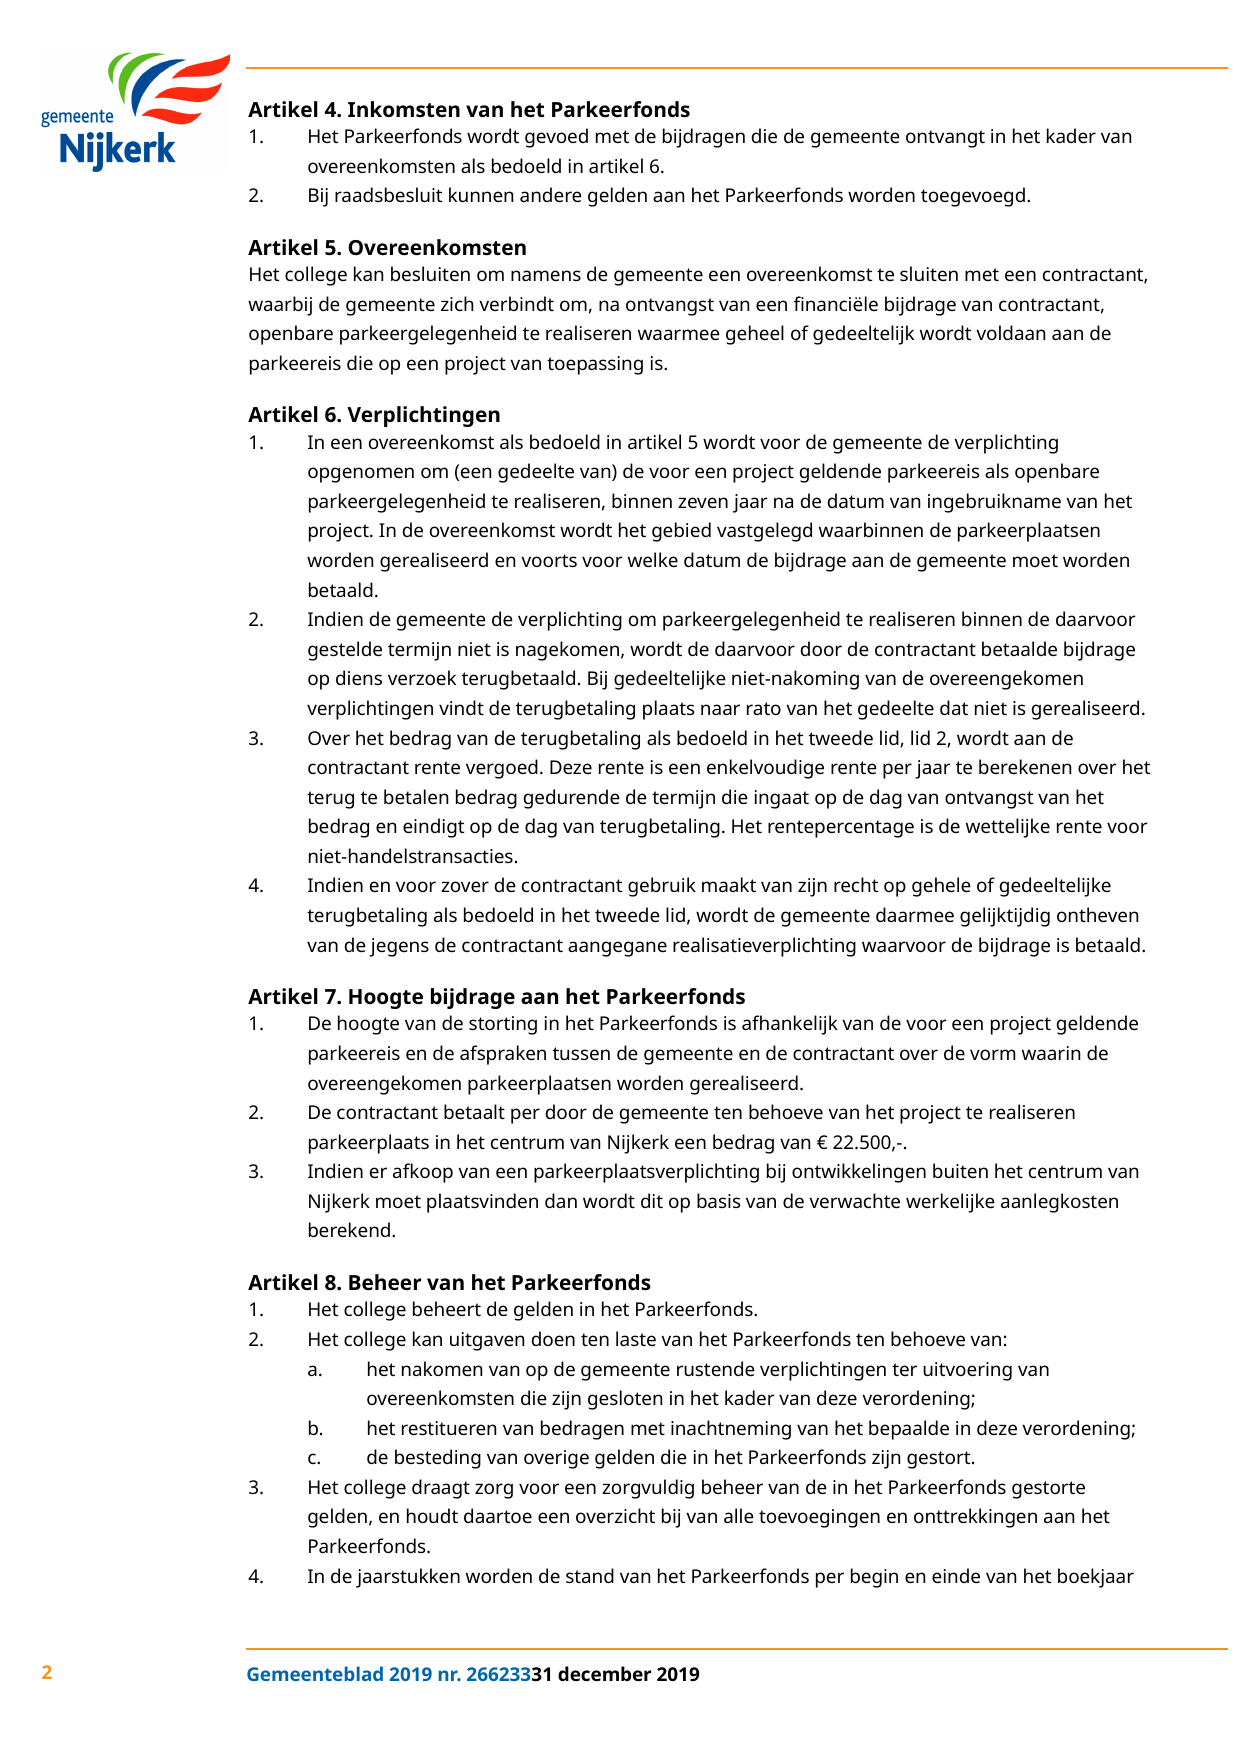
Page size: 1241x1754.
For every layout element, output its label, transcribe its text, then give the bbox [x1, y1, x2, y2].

list Indien er afkoop van een parkeerplaatsverplichting bij ontwikkelingen buiten het centrum van Nijkerk moet plaatsvinden dan wordt dit op basis van de verwachte werkelijke aanlegkosten berekend. [248, 1158, 1152, 1243]
list In de jaarstukken worden de stand van het Parkeerfonds per begin en einde van het boekjaar [248, 1563, 1152, 1588]
picture [41, 47, 231, 172]
list Het Parkeerfonds wordt gevoed met de bijdragen die de gemeente ontvangt in het kader van overeenkomsten als bedoeld in artikel 6. [248, 123, 1152, 178]
list Het college beheert de gelden in het Parkeerfonds. [248, 1297, 1152, 1322]
text Artikel 4. Inkomsten van het Parkeerfonds [248, 95, 1152, 123]
text Artikel 6. Verplichtingen [248, 400, 1152, 429]
list Over het bedrag van de terugbetaling als bedoeld in het tweede lid, lid 2, wordt aan de contractant rente vergoed. Deze rente is een enkelvoudige rente per jaar te berekenen over het terug te betalen bedrag gedurende de termijn die ingaat op de dag van ontvangst van het bedrag en eindigt op de dag van terugbetaling. Het rentepercentage is de wettelijke rente voor niet-handelstransacties. [248, 725, 1152, 869]
list het nakomen van op de gemeente rustende verplichtingen ter uitvoering van overeenkomsten die zijn gesloten in het kader van deze verordening; [307, 1356, 1152, 1411]
text Artikel 5. Overeenkomsten [248, 233, 1152, 261]
list Het college kan uitgaven doen ten laste van het Parkeerfonds ten behoeve van: [248, 1326, 1152, 1352]
list Indien en voor zover de contractant gebruik maakt van zijn recht op gehele of gedeeltelijke terugbetaling als bedoeld in het tweede lid, wordt de gemeente daarmee gelijktijdig ontheven van de jegens de contractant aangegane realisatieverplichting waarvoor de bijdrage is betaald. [248, 873, 1152, 957]
text Artikel 7. Hoogte bijdrage aan het Parkeerfonds [248, 982, 1152, 1011]
text Het college kan besluiten om namens de gemeente een overeenkomst te sluiten met een contractant, waarbij de gemeente zich verbindt om, na ontvangst van een financiële bijdrage van contractant, openbare parkeergelegenheid te realiseren waarmee geheel of gedeeltelijk wordt voldaan aan de parkeereis die op een project van toepassing is. [248, 261, 1152, 376]
list De contractant betaalt per door de gemeente ten behoeve van het project te realiseren parkeerplaats in het centrum van Nijkerk een bedrag van € 22.500,-. [248, 1099, 1152, 1155]
text Artikel 8. Beheer van het Parkeerfonds [248, 1268, 1152, 1297]
list het restitueren van bedragen met inachtneming van het bepaalde in deze verordening; [307, 1415, 1152, 1441]
list de besteding van overige gelden die in het Parkeerfonds zijn gestort. [307, 1444, 1152, 1470]
list De hoogte van de storting in het Parkeerfonds is afhankelijk van de voor een project geldende parkeereis en de afspraken tussen de gemeente en de contractant over de vorm waarin de overeengekomen parkeerplaatsen worden gerealiseerd. [248, 1011, 1152, 1096]
list Het college draagt zorg voor een zorgvuldig beheer van de in het Parkeerfonds gestorte gelden, en houdt daartoe een overzicht bij van alle toevoegingen en onttrekkingen aan het Parkeerfonds. [248, 1474, 1152, 1559]
list In een overeenkomst als bedoeld in artikel 5 wordt voor de gemeente de verplichting opgenomen om (een gedeelte van) de voor een project geldende parkeereis als openbare parkeergelegenheid te realiseren, binnen zeven jaar na de datum van ingebruikname van het project. In de overeenkomst wordt het gebied vastgelegd waarbinnen de parkeerplaatsen worden gerealiseerd en voorts voor welke datum de bijdrage aan de gemeente moet worden betaald. [248, 429, 1152, 602]
list Bij raadsbesluit kunnen andere gelden aan het Parkeerfonds worden toegevoegd. [248, 182, 1152, 208]
list Indien de gemeente de verplichting om parkeergelegenheid te realiseren binnen de daarvoor gestelde termijn niet is nagekomen, wordt de daarvoor door de contractant betaalde bijdrage op diens verzoek terugbetaald. Bij gedeeltelijke niet-nakoming van de overeengekomen verplichtingen vindt de terugbetaling plaats naar rato van het gedeelte dat niet is gerealiseerd. [248, 606, 1152, 721]
